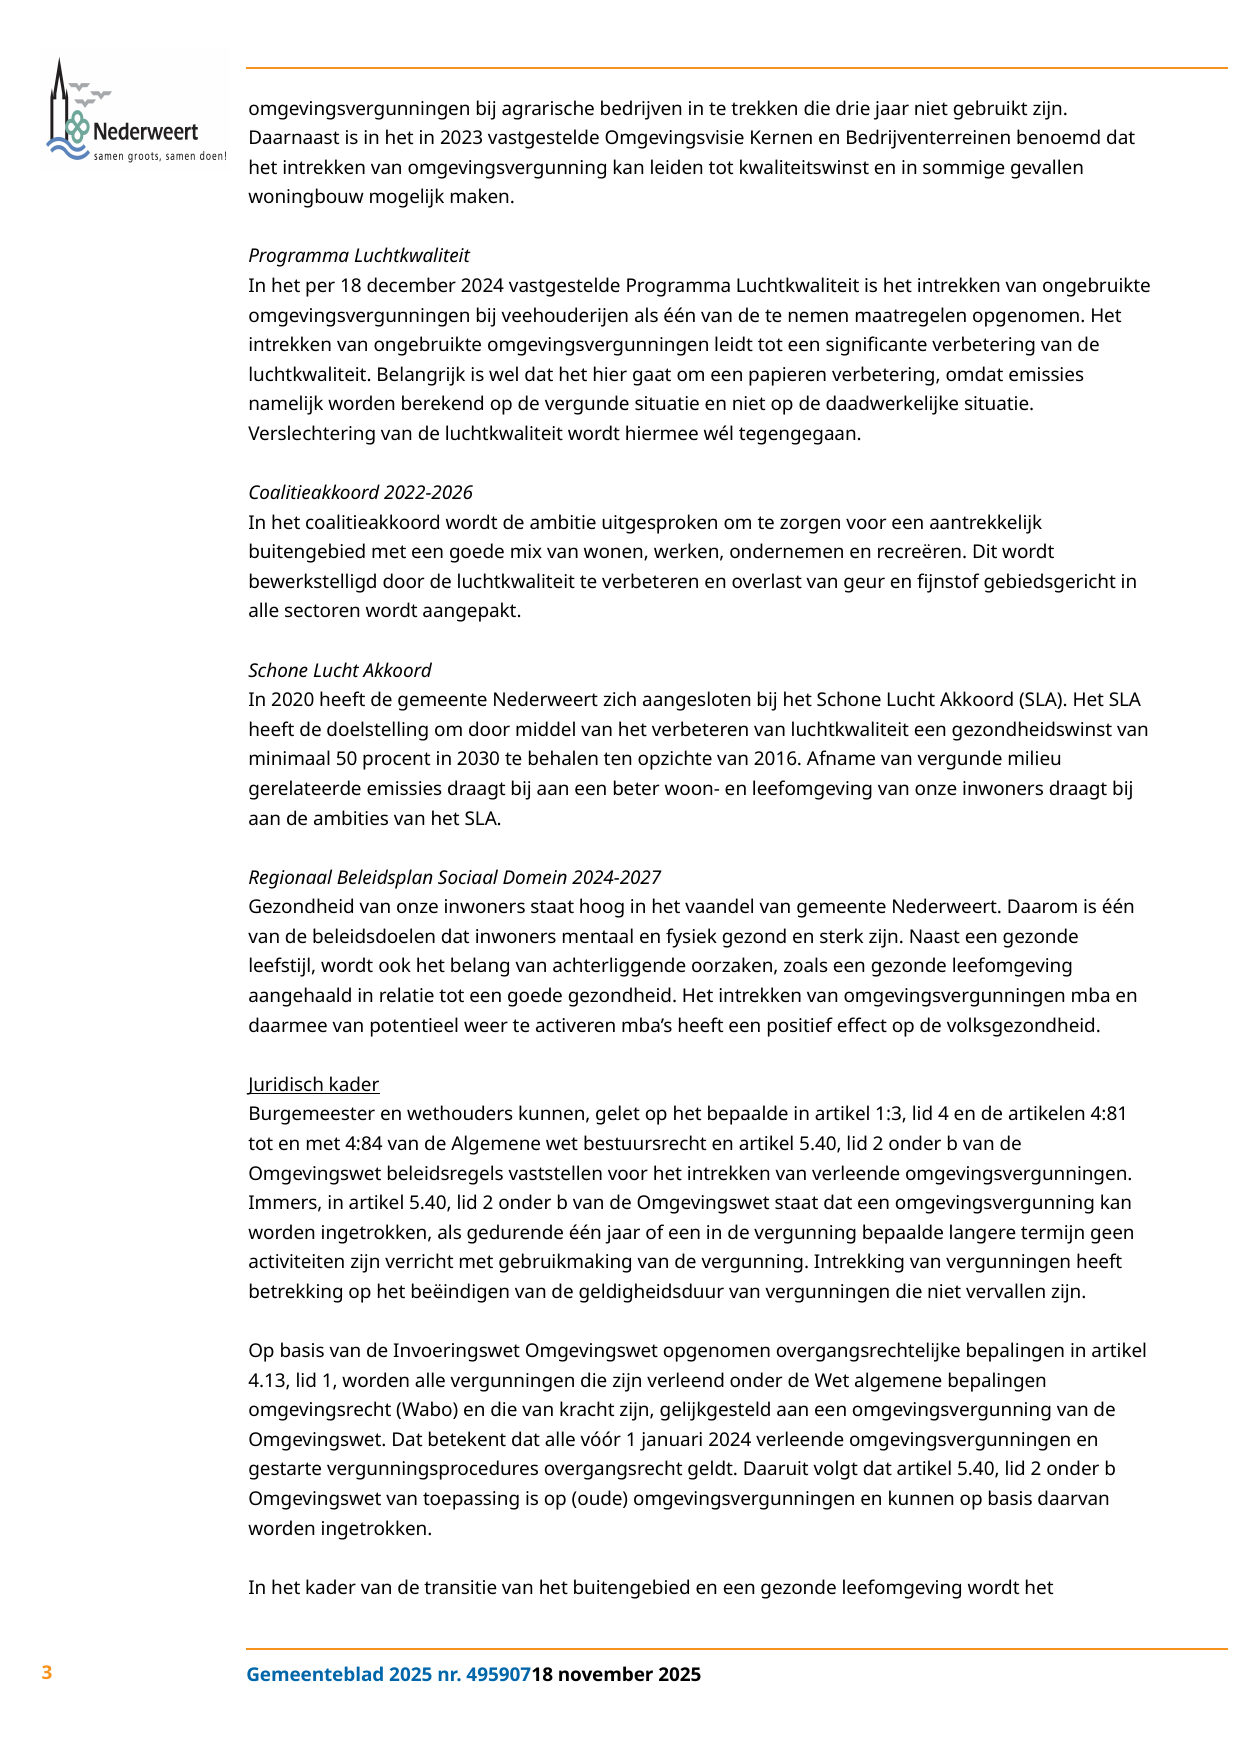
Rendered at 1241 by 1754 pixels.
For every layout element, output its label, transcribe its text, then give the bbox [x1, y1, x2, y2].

text omgevingsvergunningen bij agrarische bedrijven in te trekken die drie jaar niet gebruikt zijn. Daarnaast is in het in 2023 vastgestelde Omgevingsvisie Kernen en Bedrijventerreinen benoemd dat het intrekken van omgevingsvergunning kan leiden tot kwaliteitswinst en in sommige gevallen woningbouw mogelijk maken. [248, 95, 1152, 209]
text In het coalitieakkoord wordt de ambitie uitgesproken om te zorgen voor een aantrekkelijk buitengebied met een goede mix van wonen, werken, ondernemen en recreëren. Dit wordt bewerkstelligd door de luchtkwaliteit te verbeteren en overlast van geur en fijnstof gebiedsgericht in alle sectoren wordt aangepakt. [248, 509, 1152, 623]
text Coalitieakkoord 2022-2026 [248, 479, 1152, 505]
text In 2020 heeft de gemeente Nederweert zich aangesloten bij het Schone Lucht Akkoord (SLA). Het SLA heeft de doelstelling om door middel van het verbeteren van luchtkwaliteit een gezondheidswinst van minimaal 50 procent in 2030 te behalen ten opzichte van 2016. Afname van vergunde milieu gerelateerde emissies draagt bij aan een beter woon- en leefomgeving van onze inwoners draagt bij aan de ambities van het SLA. [248, 686, 1152, 831]
text Burgemeester en wethouders kunnen, gelet op het bepaalde in artikel 1:3, lid 4 en de artikelen 4:81 tot en met 4:84 van de Algemene wet bestuursrecht en artikel 5.40, lid 2 onder b van de Omgevingswet beleidsregels vaststellen voor het intrekken van verleende omgevingsvergunningen. Immers, in artikel 5.40, lid 2 onder b van de Omgevingswet staat dat een omgevingsvergunning kan worden ingetrokken, als gedurende één jaar of een in de vergunning bepaalde langere termijn geen activiteiten zijn verricht met gebruikmaking van de vergunning. Intrekking van vergunningen heeft betrekking op het beëindigen van de geldigheidsduur van vergunningen die niet vervallen zijn. [248, 1101, 1152, 1304]
text In het per 18 december 2024 vastgestelde Programma Luchtkwaliteit is het intrekken van ongebruikte omgevingsvergunningen bij veehouderijen als één van de te nemen maatregelen opgenomen. Het intrekken van ongebruikte omgevingsvergunningen leidt tot een significante verbetering van de luchtkwaliteit. Belangrijk is wel dat het hier gaat om een papieren verbetering, omdat emissies namelijk worden berekend op de vergunde situatie en niet op de daadwerkelijke situatie. Verslechtering van de luchtkwaliteit wordt hiermee wél tegengegaan. [248, 272, 1152, 446]
picture [41, 47, 231, 172]
text Gezondheid van onze inwoners staat hoog in het vaandel van gemeente Nederweert. Daarom is één van de beleidsdoelen dat inwoners mentaal en fysiek gezond en sterk zijn. Naast een gezonde leefstijl, wordt ook het belang van achterliggende oorzaken, zoals een gezonde leefomgeving aangehaald in relatie tot een goede gezondheid. Het intrekken van omgevingsvergunningen mba en daarmee van potentieel weer te activeren mba’s heeft een positief effect op de volksgezondheid. [248, 893, 1152, 1038]
text Juridisch kader [248, 1071, 1152, 1097]
text In het kader van de transitie van het buitengebied en een gezonde leefomgeving wordt het [248, 1574, 1152, 1600]
text Op basis van de Invoeringswet Omgevingswet opgenomen overgangsrechtelijke bepalingen in artikel 4.13, lid 1, worden alle vergunningen die zijn verleend onder de Wet algemene bepalingen omgevingsrecht (Wabo) en die van kracht zijn, gelijkgesteld aan een omgevingsvergunning van de Omgevingswet. Dat betekent dat alle vóór 1 januari 2024 verleende omgevingsvergunningen en gestarte vergunningsprocedures overgangsrecht geldt. Daaruit volgt dat artikel 5.40, lid 2 onder b Omgevingswet van toepassing is op (oude) omgevingsvergunningen en kunnen op basis daarvan worden ingetrokken. [248, 1337, 1152, 1541]
text Regionaal Beleidsplan Sociaal Domein 2024-2027 [248, 864, 1152, 890]
text Schone Lucht Akkoord [248, 657, 1152, 683]
text Programma Luchtkwaliteit [248, 243, 1152, 268]
